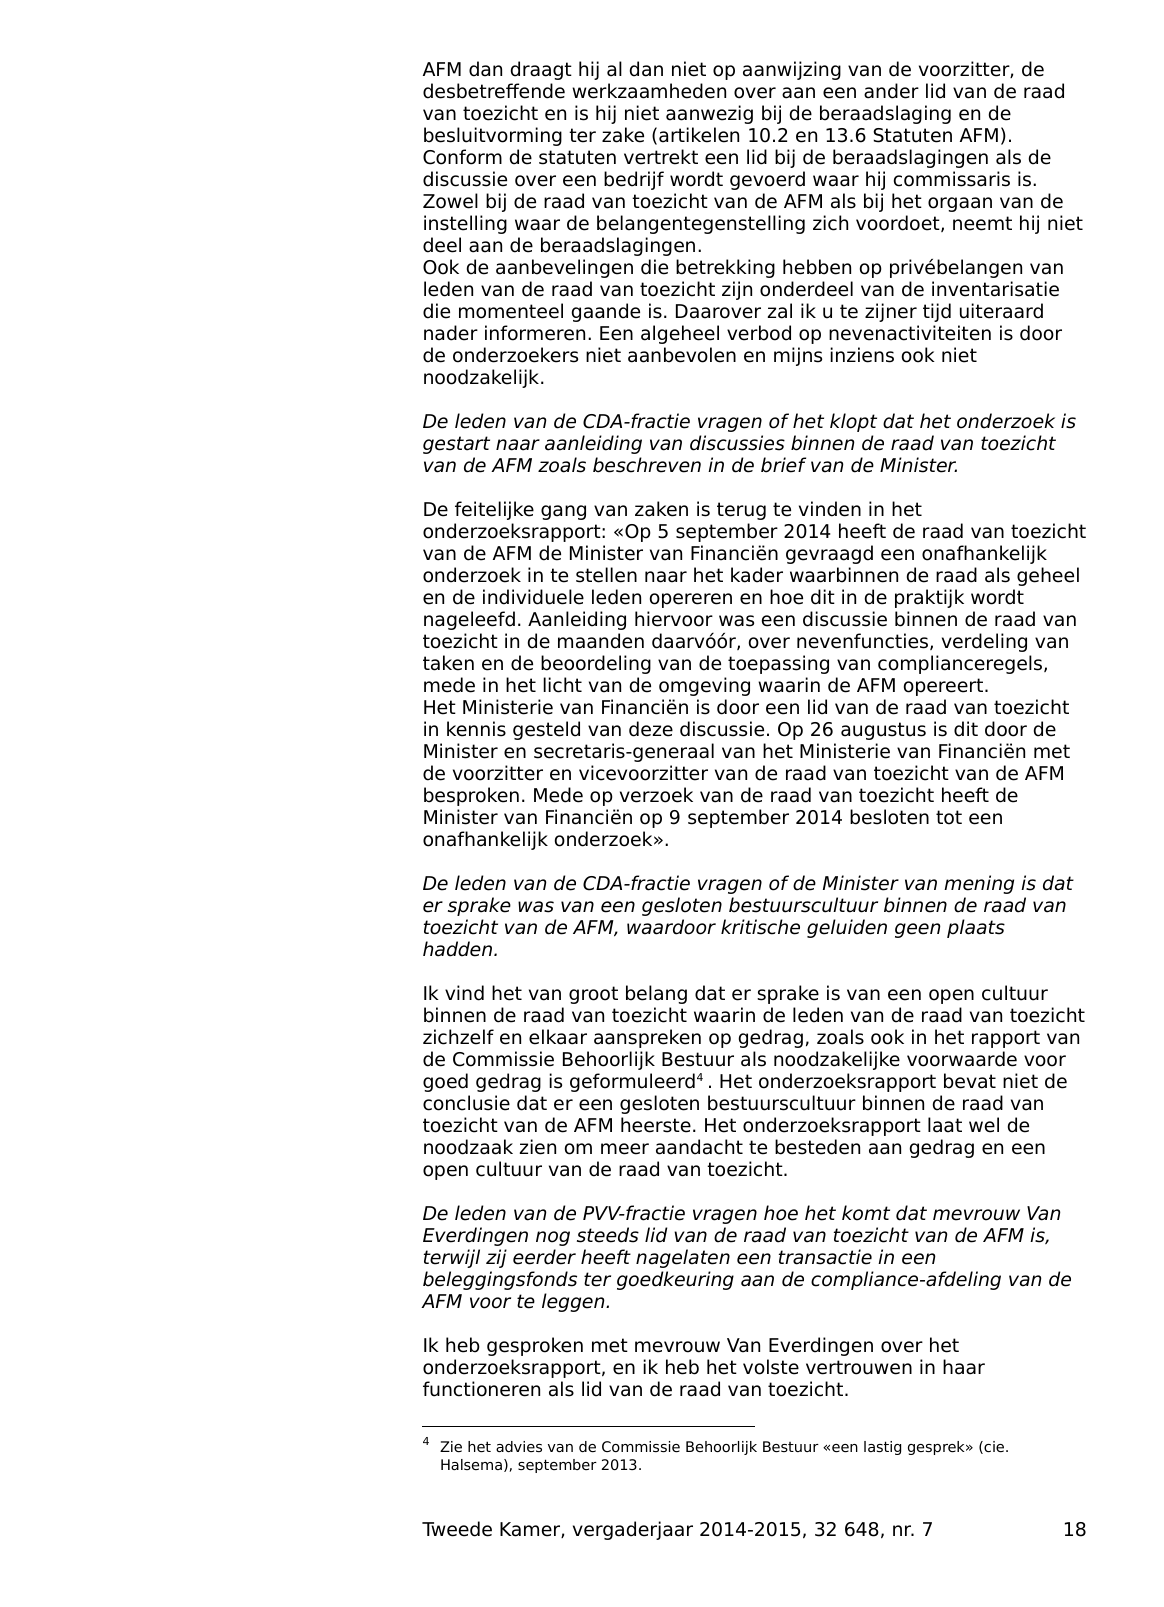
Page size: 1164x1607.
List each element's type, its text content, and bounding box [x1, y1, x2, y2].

text De leden van de PVV-fractie vragen hoe het komt dat mevrouw Van Everdingen nog steeds lid van de raad van toezicht van de AFM is, terwijl zij eerder heeft nagelaten een transactie in een beleggingsfonds ter goedkeuring aan de compliance-afdeling van de AFM voor te leggen. [422, 1203, 1087, 1313]
text Ik heb gesproken met mevrouw Van Everdingen over het onderzoeksrapport, en ik heb het volste vertrouwen in haar functioneren als lid van de raad van toezicht. [422, 1335, 1087, 1401]
text Ook de aanbevelingen die betrekking hebben op privébelangen van leden van de raad van toezicht zijn onderdeel van de inventarisatie die momenteel gaande is. Daarover zal ik u te zijner tijd uiteraard nader informeren. Een algeheel verbod op nevenactiviteiten is door de onderzoekers niet aanbevolen en mijns inziens ook niet noodzakelijk. [422, 257, 1087, 389]
text De feitelijke gang van zaken is terug te vinden in het onderzoeksrapport: «Op 5 september 2014 heeft de raad van toezicht van de AFM de Minister van Financiën gevraagd een onafhankelijk onderzoek in te stellen naar het kader waarbinnen de raad als geheel en de individuele leden opereren en hoe dit in de praktijk wordt nageleefd. Aanleiding hiervoor was een discussie binnen de raad van toezicht in de maanden daarvóór, over nevenfuncties, verdeling van taken en de beoordeling van de toepassing van complianceregels, mede in het licht van de omgeving waarin de AFM opereert. [422, 499, 1087, 697]
text De leden van de CDA-fractie vragen of het klopt dat het onderzoek is gestart naar aanleiding van discussies binnen de raad van toezicht van de AFM zoals beschreven in de brief van de Minister. [422, 411, 1087, 477]
text De leden van de CDA-fractie vragen of de Minister van mening is dat er sprake was van een gesloten bestuurscultuur binnen de raad van toezicht van de AFM, waardoor kritische geluiden geen plaats hadden. [422, 873, 1087, 961]
text Het Ministerie van Financiën is door een lid van de raad van toezicht in kennis gesteld van deze discussie. Op 26 augustus is dit door de Minister en secretaris-generaal van het Ministerie van Financiën met de voorzitter en vicevoorzitter van de raad van toezicht van de AFM besproken. Mede op verzoek van de raad van toezicht heeft de Minister van Financiën op 9 september 2014 besloten tot een onafhankelijk onderzoek». [422, 697, 1087, 851]
text Ik vind het van groot belang dat er sprake is van een open cultuur binnen de raad van toezicht waarin de leden van de raad van toezicht zichzelf en elkaar aanspreken op gedrag, zoals ook in het rapport van de Commissie Behoorlijk Bestuur als noodzakelijke voorwaarde voor goed gedrag is geformuleerd. Het onderzoeksrapport bevat niet de conclusie dat er een gesloten bestuurscultuur binnen de raad van toezicht van de AFM heerste. Het onderzoeksrapport laat wel de noodzaak zien om meer aandacht te besteden aan gedrag en een open cultuur van de raad van toezicht. [422, 983, 1087, 1181]
text AFM dan draagt hij al dan niet op aanwijzing van de voorzitter, de desbetreffende werkzaamheden over aan een ander lid van de raad van toezicht en is hij niet aanwezig bij de beraadslaging en de besluitvorming ter zake (artikelen 10.2 en 13.6 Statuten AFM). Conform de statuten vertrekt een lid bij de beraadslagingen als de discussie over een bedrijf wordt gevoerd waar hij commissaris is. Zowel bij de raad van toezicht van de AFM als bij het orgaan van de instelling waar de belangentegenstelling zich voordoet, neemt hij niet deel aan de beraadslagingen. [422, 59, 1087, 257]
text Zie het advies van de Commissie Behoorlijk Bestuur «een lastig gesprek» (cie. Halsema), september 2013. [422, 1435, 1087, 1474]
